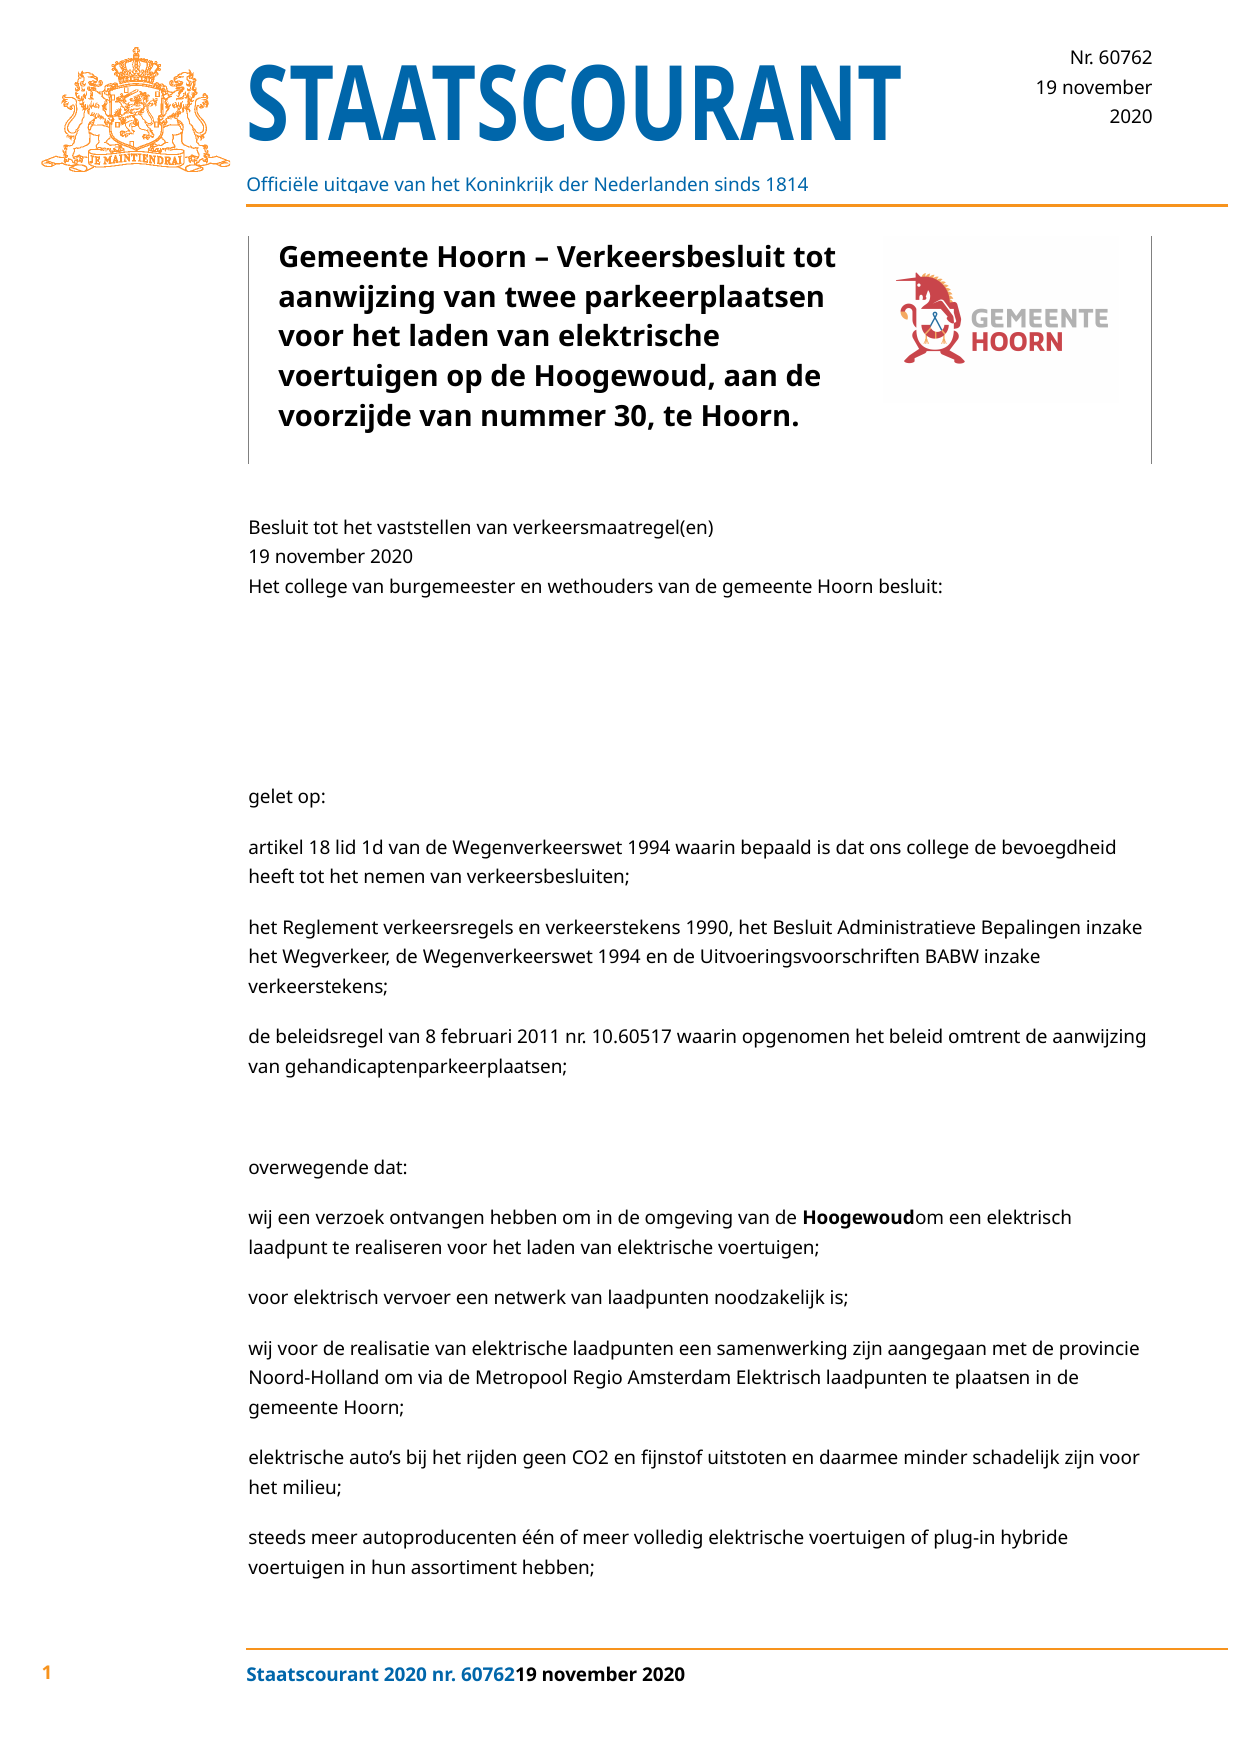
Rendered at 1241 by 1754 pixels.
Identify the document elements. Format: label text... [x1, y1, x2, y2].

picture [41, 47, 231, 172]
text het Reglement verkeersregels en verkeerstekens 1990, het Besluit Administratieve Bepalingen inzake het Wegverkeer, de Wegenverkeerswet 1994 en de Uitvoeringsvoorschriften BABW inzake verkeerstekens; [248, 914, 1152, 999]
picture [882, 236, 1119, 403]
text de beleidsregel van 8 februari 2011 nr. 10.60517 waarin opgenomen het beleid omtrent de aanwijzing van gehandicaptenparkeerplaatsen; [248, 1024, 1152, 1079]
text Besluit tot het vaststellen van verkeersmaatregel(en) [248, 514, 1152, 540]
text wij een verzoek ontvangen hebben om in de omgeving van de Hoogewoudom een elektrisch laadpunt te realiseren voor het laden van elektrische voertuigen; [248, 1204, 1152, 1260]
text gelet op: [248, 784, 1152, 809]
text voor elektrisch vervoer een netwerk van laadpunten noodzakelijk is; [248, 1284, 1152, 1310]
table_header [850, 236, 1151, 464]
text wij voor de realisatie van elektrische laadpunten een samenwerking zijn aangegaan met de provincie Noord-Holland om via de Metropool Regio Amsterdam Elektrisch laadpunten te plaatsen in de gemeente Hoorn; [248, 1335, 1152, 1420]
text overwegende dat: [248, 1154, 1152, 1180]
text 19 november 2020 [248, 544, 1152, 569]
text artikel 18 lid 1d van de Wegenverkeerswet 1994 waarin bepaald is dat ons college de bevoegdheid heeft tot het nemen van verkeersbesluiten; [248, 834, 1152, 889]
text steeds meer autoproducenten één of meer volledig elektrische voertuigen of plug-in hybride voertuigen in hun assortiment hebben; [248, 1524, 1152, 1580]
text elektrische auto’s bij het rijden geen CO2 en fijnstof uitstoten en daarmee minder schadelijk zijn voor het milieu; [248, 1444, 1152, 1500]
table_header Gemeente Hoorn – Verkeersbesluit tot aanwijzing van twee parkeerplaatsen voor het laden van elektrische voertuigen op de Hoogewoud, aan de voorzijde van nummer 30, te Hoorn. [249, 236, 850, 464]
text Het college van burgemeester en wethouders van de gemeente Hoorn besluit: [248, 573, 1152, 599]
